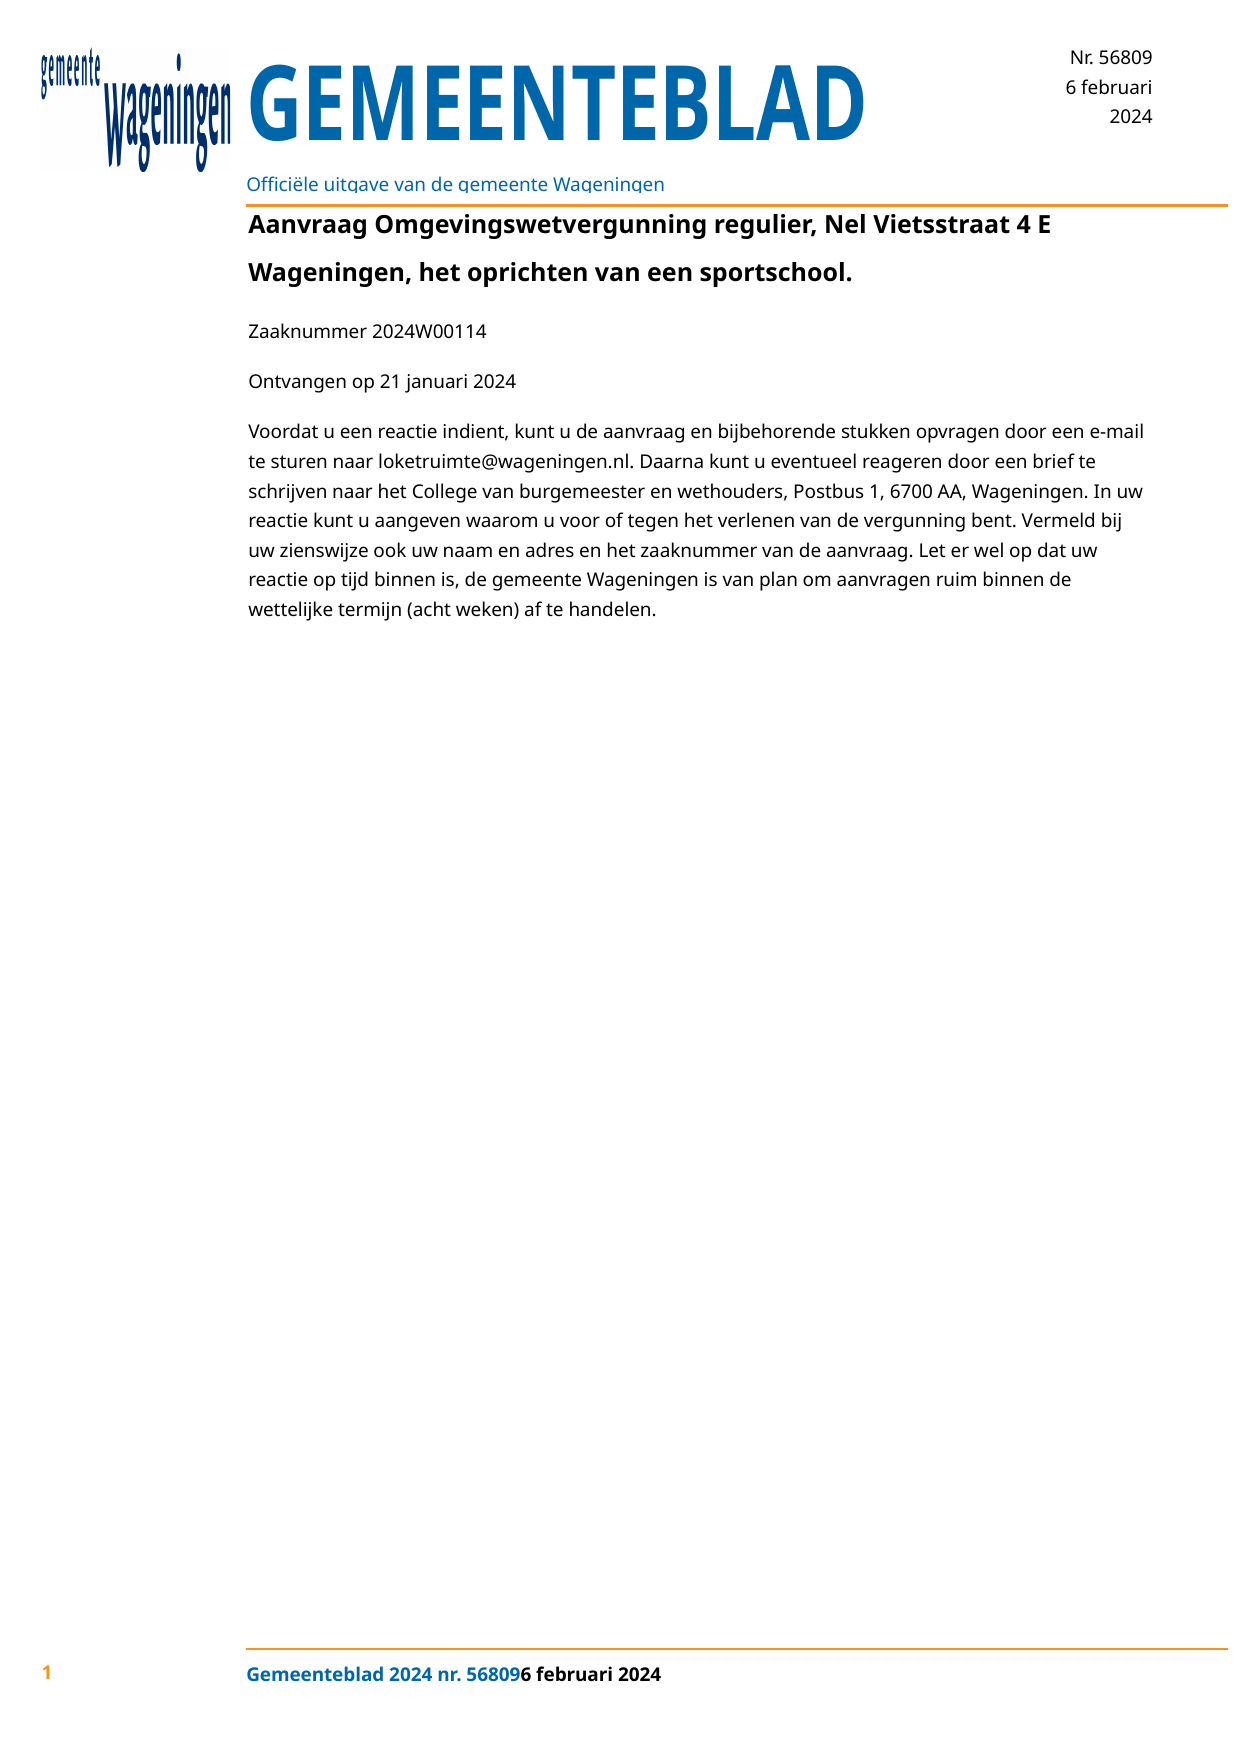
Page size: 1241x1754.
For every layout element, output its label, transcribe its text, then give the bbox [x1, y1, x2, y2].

text Ontvangen op 21 januari 2024 [248, 368, 1152, 394]
text Voordat u een reactie indient, kunt u de aanvraag en bijbehorende stukken opvragen door een e-mail te sturen naar loketruimte@wageningen.nl. Daarna kunt u eventueel reageren door een brief te schrijven naar het College van burgemeester en wethouders, Postbus 1, 6700 AA, Wageningen. In uw reactie kunt u aangeven waarom u voor of tegen het verlenen van de vergunning bent. Vermeld bij uw zienswijze ook uw naam en adres en het zaaknummer van de aanvraag. Let er wel op dat uw reactie op tijd binnen is, de gemeente Wageningen is van plan om aanvragen ruim binnen de wettelijke termijn (acht weken) af te handelen. [248, 419, 1152, 622]
text Zaaknummer 2024W00114 [248, 318, 1152, 344]
text Aanvraag Omgevingswetvergunning regulier, Nel Vietsstraat 4 E Wageningen, het oprichten van een sportschool. [248, 207, 1152, 288]
picture [41, 47, 231, 172]
